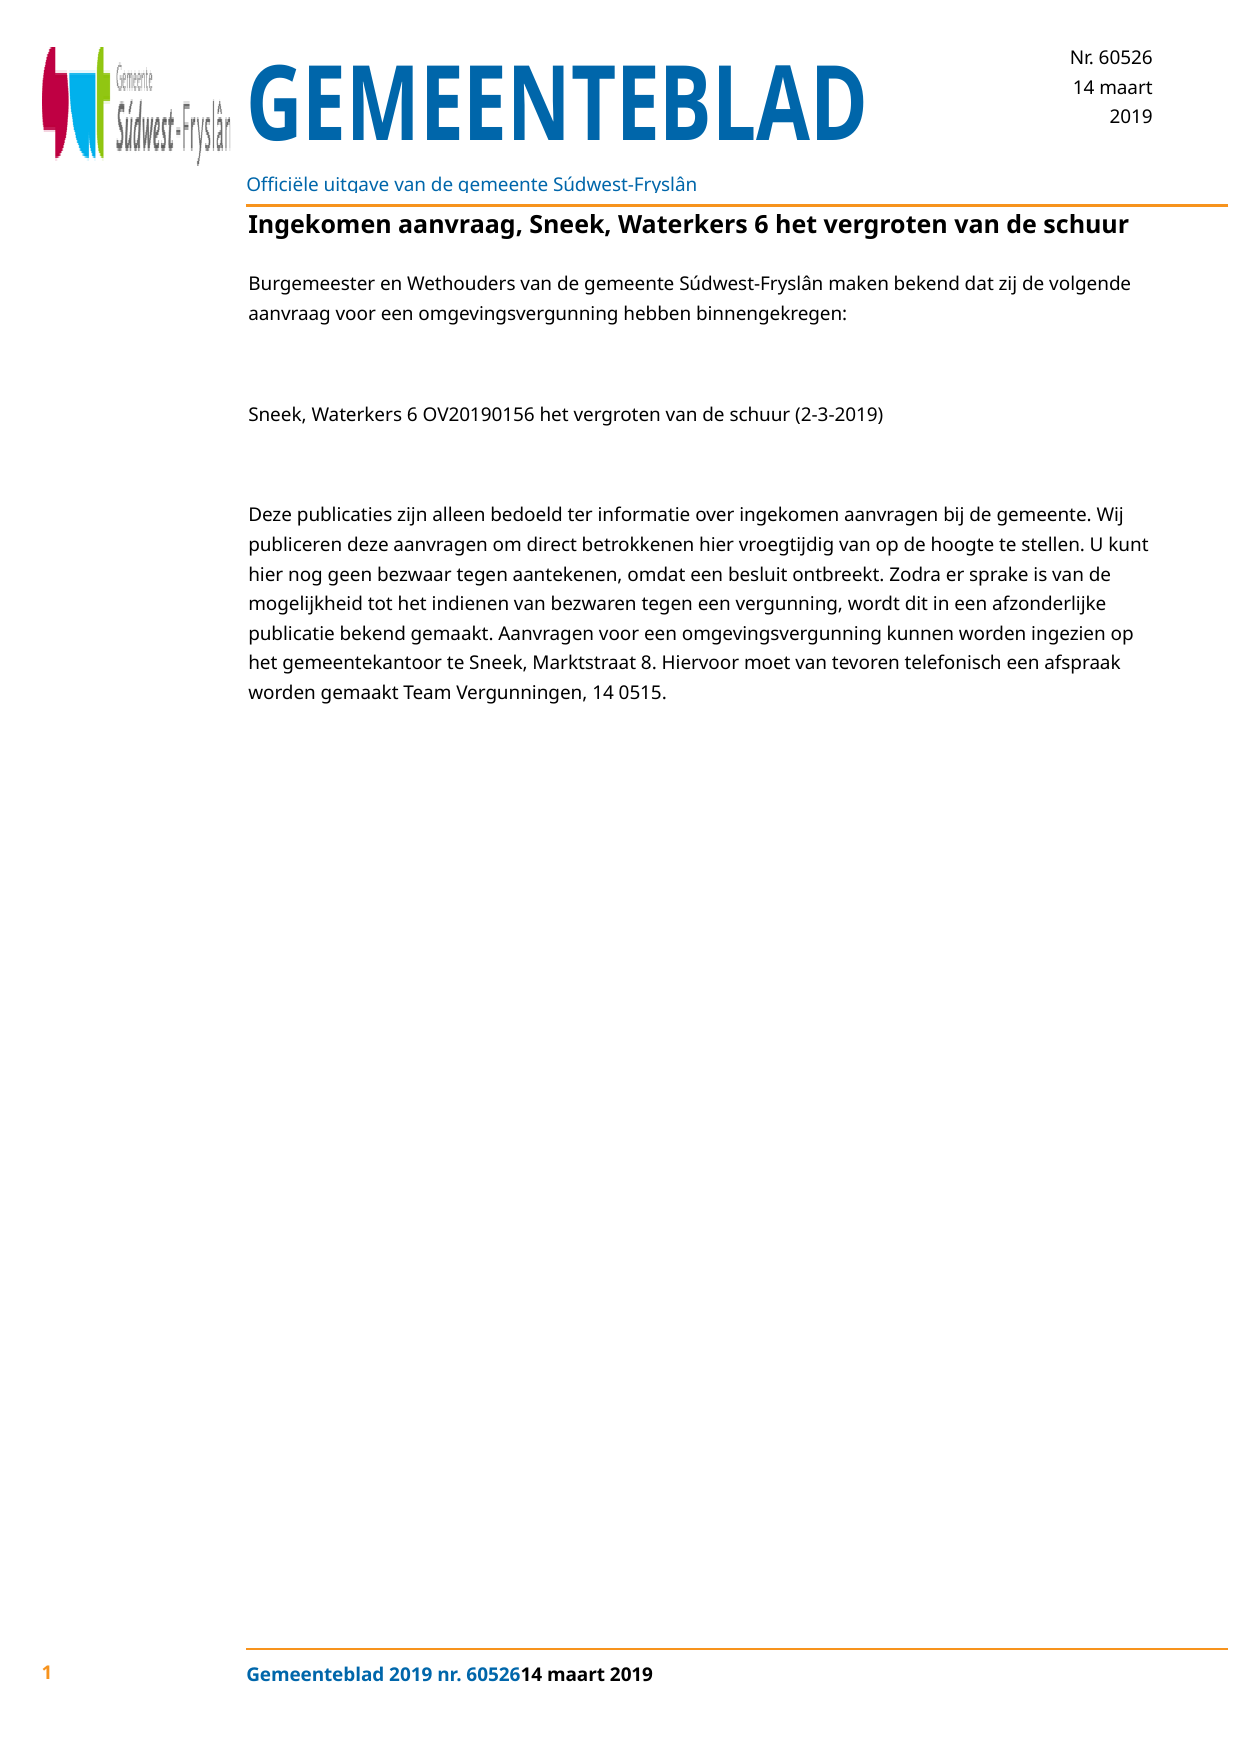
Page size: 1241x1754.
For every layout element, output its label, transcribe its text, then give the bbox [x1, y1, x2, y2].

text Deze publicaties zijn alleen bedoeld ter informatie over ingekomen aanvragen bij de gemeente. Wij publiceren deze aanvragen om direct betrokkenen hier vroegtijdig van op de hoogte te stellen. U kunt hier nog geen bezwaar tegen aantekenen, omdat een besluit ontbreekt. Zodra er sprake is van de mogelijkheid tot het indienen van bezwaren tegen een vergunning, wordt dit in een afzonderlijke publicatie bekend gemaakt. Aanvragen voor een omgevingsvergunning kunnen worden ingezien op het gemeentekantoor te Sneek, Marktstraat 8. Hiervoor moet van tevoren telefonisch een afspraak worden gemaakt Team Vergunningen, 14 0515. [248, 502, 1152, 705]
picture [41, 47, 231, 172]
text Ingekomen aanvraag, Sneek, Waterkers 6 het vergroten van de schuur [248, 207, 1152, 241]
text Burgemeester en Wethouders van de gemeente Súdwest-Fryslân maken bekend dat zij de volgende aanvraag voor een omgevingsvergunning hebben binnengekregen: [248, 270, 1152, 326]
text Sneek, Waterkers 6 OV20190156 het vergroten van de schuur (2-3-2019) [248, 401, 1152, 426]
